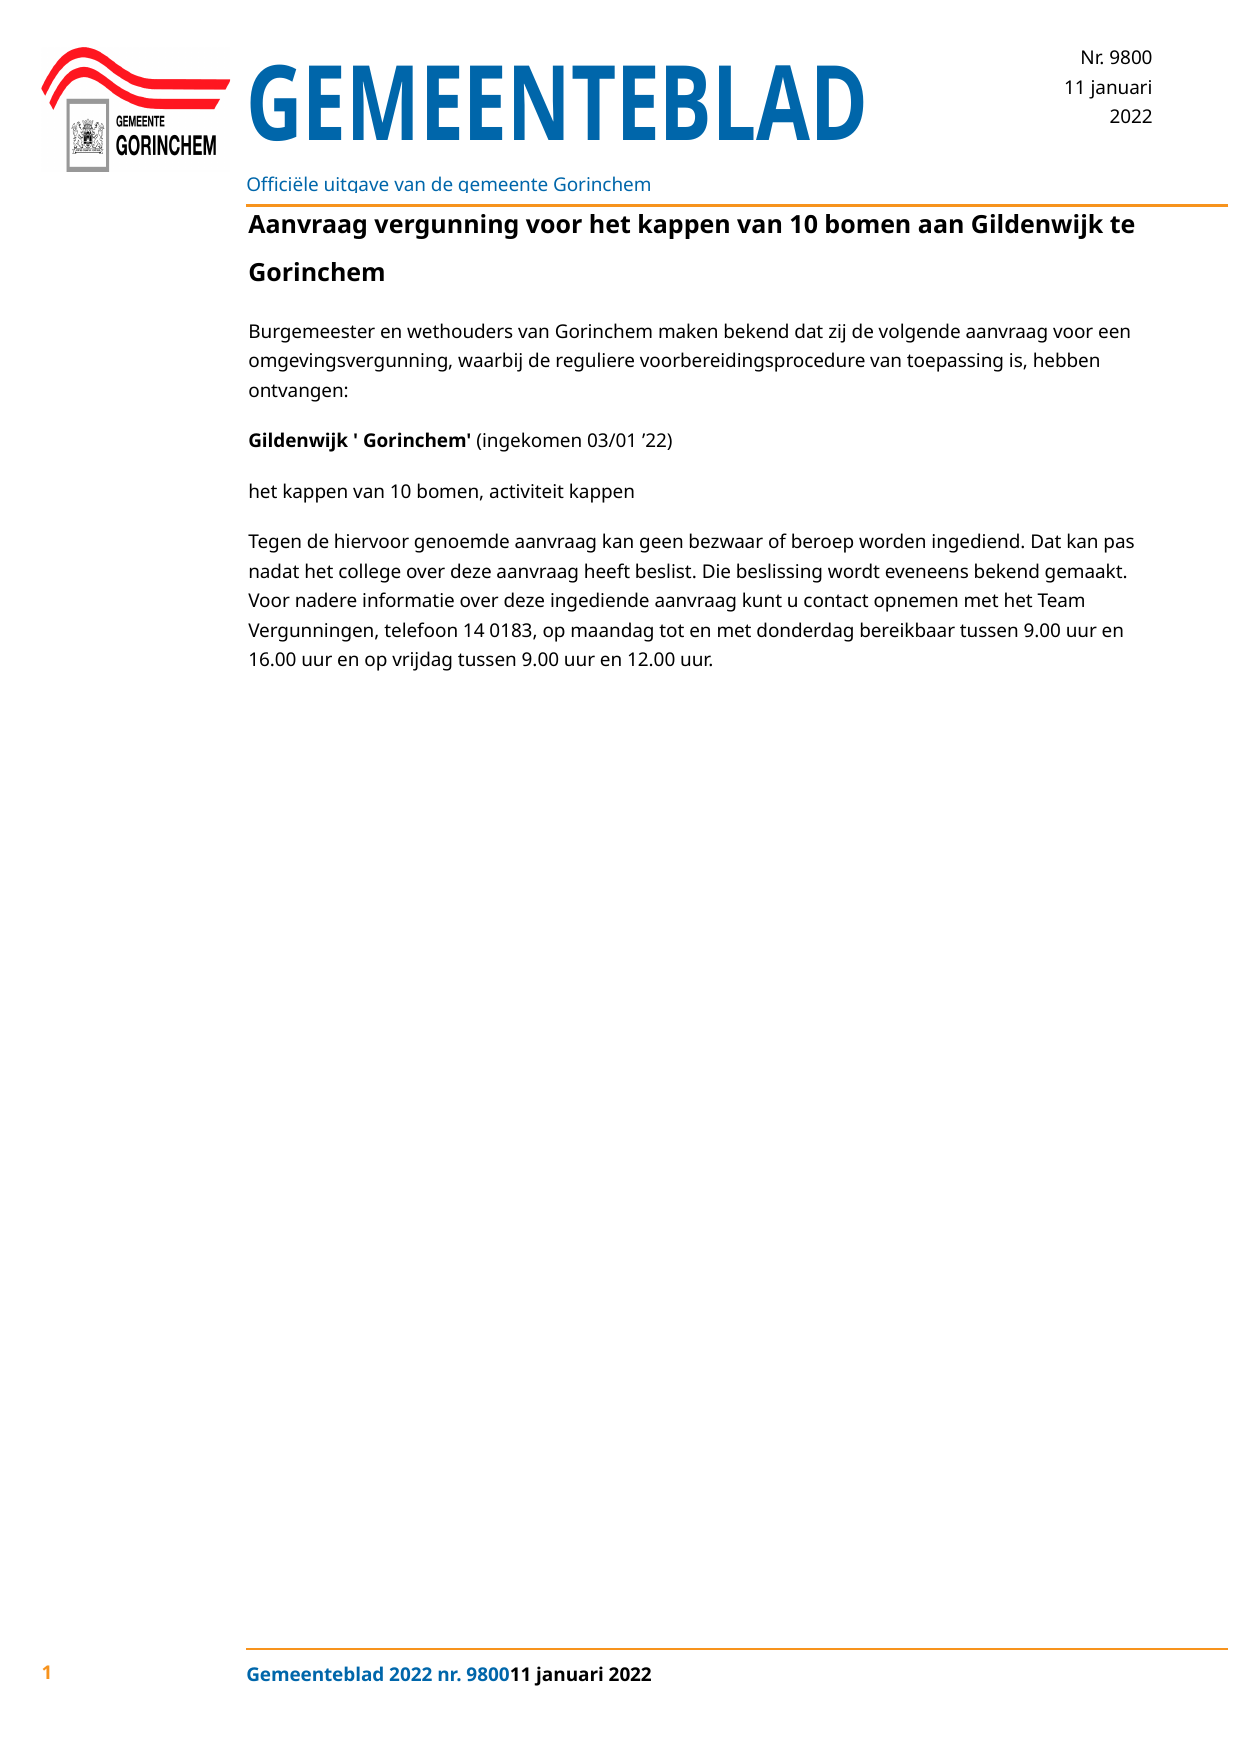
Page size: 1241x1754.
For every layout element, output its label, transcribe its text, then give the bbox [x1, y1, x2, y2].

text Tegen de hiervoor genoemde aanvraag kan geen bezwaar of beroep worden ingediend. Dat kan pas nadat het college over deze aanvraag heeft beslist. Die beslissing wordt eveneens bekend gemaakt. Voor nadere informatie over deze ingediende aanvraag kunt u contact opnemen met het Team Vergunningen, telefoon 14 0183, op maandag tot en met donderdag bereikbaar tussen 9.00 uur en 16.00 uur en op vrijdag tussen 9.00 uur en 12.00 uur. [248, 528, 1152, 672]
text Aanvraag vergunning voor het kappen van 10 bomen aan Gildenwijk te Gorinchem [248, 207, 1152, 288]
picture [41, 47, 231, 172]
text Gildenwijk ' Gorinchem' (ingekomen 03/01 ’22) [248, 427, 1152, 453]
text het kappen van 10 bomen, activiteit kappen [248, 478, 1152, 504]
text Burgemeester en wethouders van Gorinchem maken bekend dat zij de volgende aanvraag voor een omgevingsvergunning, waarbij de reguliere voorbereidingsprocedure van toepassing is, hebben ontvangen: [248, 318, 1152, 403]
